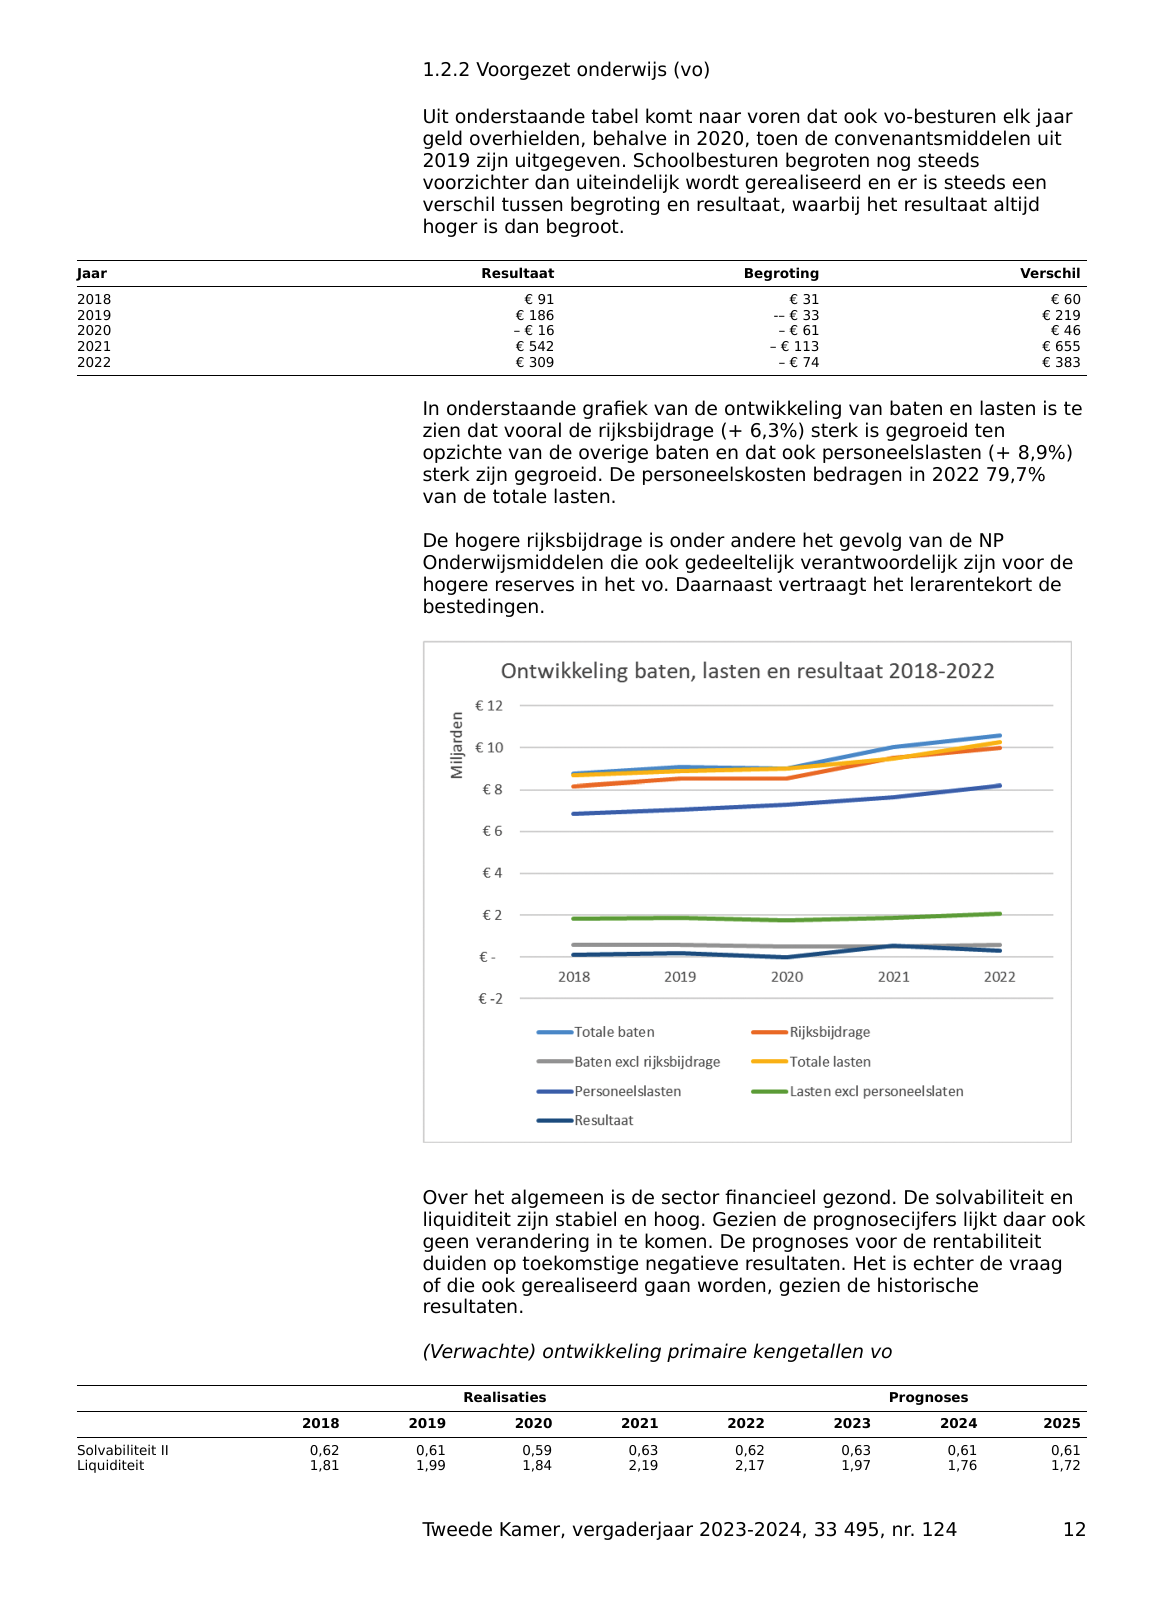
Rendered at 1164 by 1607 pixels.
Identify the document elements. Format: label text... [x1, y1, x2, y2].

table_cell 2018 [239, 1412, 345, 1437]
table_cell 2019 [345, 1412, 452, 1437]
table_header Realisaties [239, 1386, 771, 1411]
table_cell 2019 [77, 308, 295, 323]
table_cell 0,59 [452, 1438, 558, 1458]
table_cell 2018 [77, 287, 295, 307]
table_cell € 46 [825, 323, 1087, 339]
table_cell € 91 [295, 287, 560, 307]
table_header Prognoses [771, 1386, 1087, 1411]
table_cell -– € 33 [560, 308, 825, 323]
table_cell 2023 [771, 1412, 877, 1437]
table_cell 1,84 [452, 1458, 558, 1474]
table_cell € 219 [825, 308, 1087, 323]
table_cell 2,19 [558, 1458, 664, 1474]
table_cell 2020 [77, 323, 295, 339]
table_cell 2,17 [664, 1458, 771, 1474]
table_cell 0,63 [771, 1438, 877, 1458]
table_header Resultaat [295, 261, 560, 286]
text In onderstaande grafiek van de ontwikkeling van baten en lasten is te zien dat vooral de rijksbijdrage (+ 6,3%) sterk is gegroeid ten opzichte van de overige baten en dat ook personeelslasten (+ 8,9%) sterk zijn gegroeid. De personeelskosten bedragen in 2022 79,7% van de totale lasten. [422, 398, 1087, 508]
table_cell 2021 [558, 1412, 664, 1437]
table_cell 1,99 [345, 1458, 452, 1474]
table_cell 1,76 [877, 1458, 983, 1474]
table_cell € 186 [295, 308, 560, 323]
table_header [77, 1386, 239, 1411]
table_cell 2020 [452, 1412, 558, 1437]
table_cell 0,61 [983, 1438, 1087, 1458]
table_cell 2025 [983, 1412, 1087, 1437]
table_cell 0,61 [877, 1438, 983, 1458]
table_cell 0,61 [345, 1438, 452, 1458]
table_cell 2022 [77, 355, 295, 375]
table_cell € 542 [295, 339, 560, 354]
subtitle 1.2.2 Voorgezet onderwijs (vo) [422, 59, 1087, 81]
table_cell 0,62 [664, 1438, 771, 1458]
table_cell Solvabiliteit II [77, 1438, 239, 1458]
table_cell € 60 [825, 287, 1087, 307]
table_cell € 31 [560, 287, 825, 307]
table_cell 0,62 [239, 1438, 345, 1458]
table_cell 2022 [664, 1412, 771, 1437]
picture [422, 640, 1072, 1143]
table_header Jaar [77, 261, 295, 286]
table_cell € 383 [825, 355, 1087, 375]
text De hogere rijksbijdrage is onder andere het gevolg van de NP Onderwijsmiddelen die ook gedeeltelijk verantwoordelijk zijn voor de hogere reserves in het vo. Daarnaast vertraagt het lerarentekort de bestedingen. [422, 530, 1087, 618]
table_cell 1,81 [239, 1458, 345, 1474]
subtitle (Verwachte) ontwikkeling primaire kengetallen vo [422, 1341, 1087, 1363]
table_cell 2021 [77, 339, 295, 354]
table_cell 1,97 [771, 1458, 877, 1474]
table_header Begroting [560, 261, 825, 286]
table_cell Liquiditeit [77, 1458, 239, 1474]
table_cell [77, 1412, 239, 1437]
table_cell € 309 [295, 355, 560, 375]
table_cell – € 61 [560, 323, 825, 339]
table_header Verschil [825, 261, 1087, 286]
text Over het algemeen is de sector financieel gezond. De solvabiliteit en liquiditeit zijn stabiel en hoog. Gezien de prognosecijfers lijkt daar ook geen verandering in te komen. De prognoses voor de rentabiliteit duiden op toekomstige negatieve resultaten. Het is echter de vraag of die ook gerealiseerd gaan worden, gezien de historische resultaten. [422, 1187, 1087, 1318]
table_cell 0,63 [558, 1438, 664, 1458]
table_cell – € 74 [560, 355, 825, 375]
text Uit onderstaande tabel komt naar voren dat ook vo-besturen elk jaar geld overhielden, behalve in 2020, toen de convenantsmiddelen uit 2019 zijn uitgegeven. Schoolbesturen begroten nog steeds voorzichter dan uiteindelijk wordt gerealiseerd en er is steeds een verschil tussen begroting en resultaat, waarbij het resultaat altijd hoger is dan begroot. [422, 106, 1087, 238]
table_cell – € 16 [295, 323, 560, 339]
table_cell – € 113 [560, 339, 825, 354]
table_cell 1,72 [983, 1458, 1087, 1474]
table_cell € 655 [825, 339, 1087, 354]
table_cell 2024 [877, 1412, 983, 1437]
